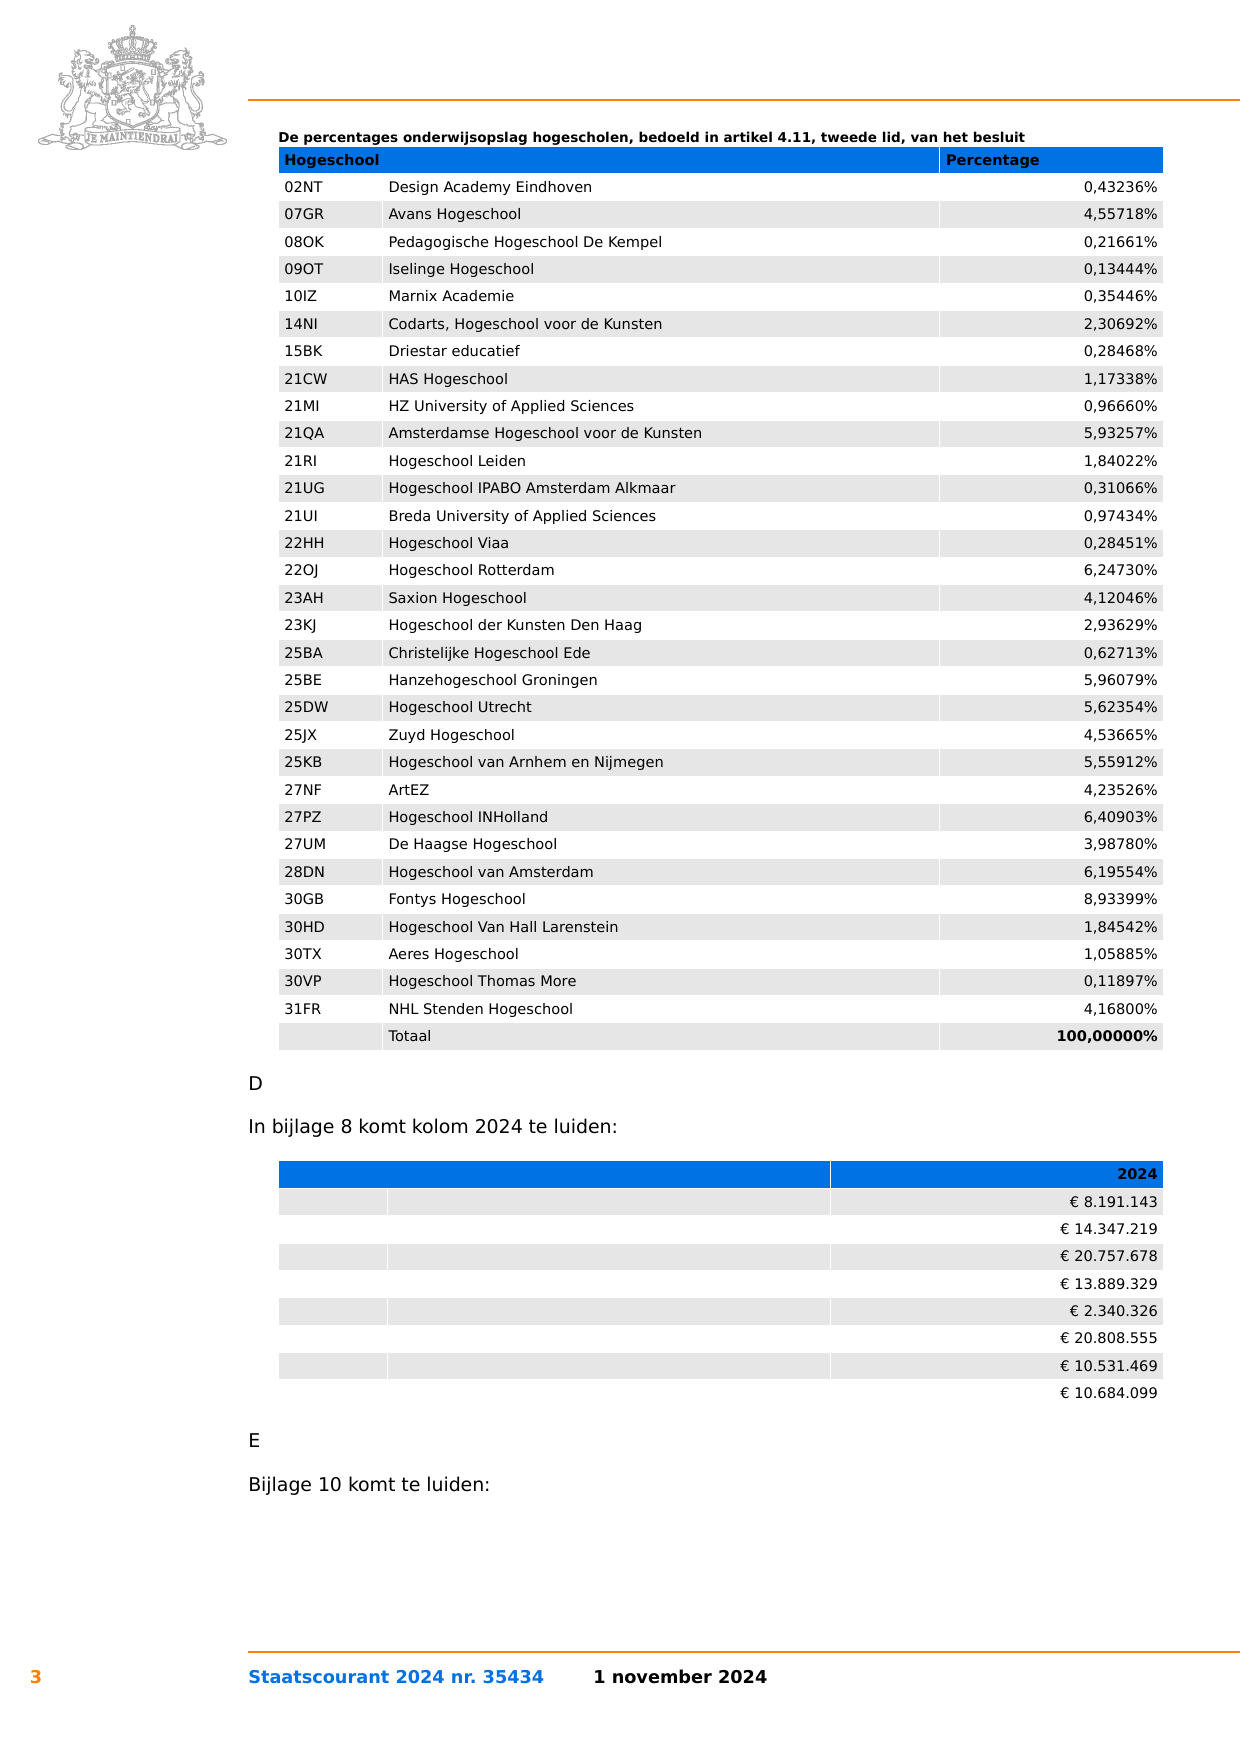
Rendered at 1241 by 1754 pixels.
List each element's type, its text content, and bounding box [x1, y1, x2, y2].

table_cell 21QA [279, 421, 382, 447]
table_cell 25DW [279, 695, 382, 721]
table_cell [279, 1271, 387, 1297]
table_cell 27PZ [279, 804, 382, 831]
table_cell Design Academy Eindhoven [383, 174, 939, 200]
table_cell Fontys Hogeschool [383, 886, 939, 913]
table_cell 4,16800% [940, 996, 1163, 1022]
table_cell € 14.347.219 [831, 1216, 1163, 1242]
table_cell 25BA [279, 640, 382, 666]
table_cell 09OT [279, 256, 382, 283]
table_cell 0,31066% [940, 475, 1163, 502]
table_cell 27NF [279, 777, 382, 803]
table_cell 5,96079% [940, 667, 1163, 693]
table_cell Hogeschool Leiden [383, 448, 939, 474]
table_cell 21UI [279, 503, 382, 529]
table_cell Amsterdamse Hogeschool voor de Kunsten [383, 421, 939, 447]
table_cell Percentage [940, 147, 1163, 173]
table_cell 2,93629% [940, 613, 1163, 639]
table_cell Hogeschool Thomas More [383, 969, 939, 995]
table_cell 0,28468% [940, 339, 1163, 365]
table_cell [279, 1381, 387, 1407]
table_cell Zuyd Hogeschool [383, 722, 939, 748]
table_cell 0,28451% [940, 530, 1163, 557]
table_cell [279, 1216, 387, 1242]
table_cell [279, 1298, 387, 1325]
table_cell Hogeschool Utrecht [383, 695, 939, 721]
table_cell 0,13444% [940, 256, 1163, 283]
table_cell 100,00000% [940, 1023, 1163, 1050]
table_cell 02NT [279, 174, 382, 200]
table_cell 22HH [279, 530, 382, 557]
table_cell 2,30692% [940, 311, 1163, 337]
table_cell 3,98780% [940, 832, 1163, 858]
table_cell 0,35446% [940, 284, 1163, 310]
table_cell [279, 1023, 382, 1050]
table_cell Totaal [383, 1023, 939, 1050]
table_cell 21MI [279, 393, 382, 419]
table_cell Iselinge Hogeschool [383, 256, 939, 283]
table_cell [279, 1326, 387, 1352]
table_cell 30HD [279, 914, 382, 940]
table_cell € 2.340.326 [831, 1298, 1163, 1325]
text D [248, 1073, 1163, 1094]
table_cell Hogeschool INHolland [383, 804, 939, 831]
table_cell € 10.531.469 [831, 1353, 1163, 1379]
table_cell [388, 1326, 830, 1352]
table_cell Hogeschool der Kunsten Den Haag [383, 613, 939, 639]
table_cell [388, 1381, 830, 1407]
table_cell Driestar educatief [383, 339, 939, 365]
table_cell 22OJ [279, 558, 382, 584]
table_cell Saxion Hogeschool [383, 585, 939, 611]
table_header [279, 1161, 830, 1188]
table_header De percentages onderwijsopslag hogescholen, bedoeld in artikel 4.11, tweede lid, van het besluit [278, 130, 1163, 146]
table_cell 0,11897% [940, 969, 1163, 995]
table_cell 25KB [279, 749, 382, 776]
table_cell 4,55718% [940, 201, 1163, 228]
text Bijlage 10 komt te luiden: [248, 1474, 1163, 1496]
table_cell De Haagse Hogeschool [383, 832, 939, 858]
table_cell HAS Hogeschool [383, 366, 939, 392]
table_cell 30GB [279, 886, 382, 913]
table_cell Hogeschool [279, 147, 939, 173]
table_cell 25JX [279, 722, 382, 748]
table_cell [279, 1189, 387, 1215]
table_cell 0,43236% [940, 174, 1163, 200]
table_cell Christelijke Hogeschool Ede [383, 640, 939, 666]
text In bijlage 8 komt kolom 2024 te luiden: [248, 1116, 1163, 1138]
table_cell 25BE [279, 667, 382, 693]
table_cell 10IZ [279, 284, 382, 310]
table_cell [388, 1189, 830, 1215]
table_cell 5,62354% [940, 695, 1163, 721]
picture [38, 25, 227, 150]
table_header 2024 [831, 1161, 1163, 1188]
table_cell HZ University of Applied Sciences [383, 393, 939, 419]
table_cell Pedagogische Hogeschool De Kempel [383, 229, 939, 255]
table_cell 0,97434% [940, 503, 1163, 529]
table_cell 0,62713% [940, 640, 1163, 666]
table_cell Codarts, Hogeschool voor de Kunsten [383, 311, 939, 337]
table_cell Hogeschool van Arnhem en Nijmegen [383, 749, 939, 776]
table_cell 08OK [279, 229, 382, 255]
table_cell 4,12046% [940, 585, 1163, 611]
table_cell 31FR [279, 996, 382, 1022]
table_cell 30TX [279, 941, 382, 967]
table_cell € 20.808.555 [831, 1326, 1163, 1352]
table_cell 1,05885% [940, 941, 1163, 967]
table_cell 28DN [279, 859, 382, 885]
text E [248, 1430, 1163, 1452]
table_cell 1,17338% [940, 366, 1163, 392]
table_cell Aeres Hogeschool [383, 941, 939, 967]
table_cell Hogeschool IPABO Amsterdam Alkmaar [383, 475, 939, 502]
table_cell Marnix Academie [383, 284, 939, 310]
table_cell 21CW [279, 366, 382, 392]
table_cell Hogeschool van Amsterdam [383, 859, 939, 885]
table_cell 14NI [279, 311, 382, 337]
table_cell 21UG [279, 475, 382, 502]
table_cell [388, 1216, 830, 1242]
table_cell 5,55912% [940, 749, 1163, 776]
table_cell 0,21661% [940, 229, 1163, 255]
table_cell 1,84022% [940, 448, 1163, 474]
table_cell € 10.684.099 [831, 1381, 1163, 1407]
table_cell [279, 1244, 387, 1270]
table_cell 6,24730% [940, 558, 1163, 584]
table_cell Breda University of Applied Sciences [383, 503, 939, 529]
table_cell € 13.889.329 [831, 1271, 1163, 1297]
table_cell Hogeschool Van Hall Larenstein [383, 914, 939, 940]
table_cell [388, 1244, 830, 1270]
table_cell 30VP [279, 969, 382, 995]
table_cell [388, 1353, 830, 1379]
table_cell 1,84542% [940, 914, 1163, 940]
table_cell 15BK [279, 339, 382, 365]
table_cell 4,53665% [940, 722, 1163, 748]
table_cell Hogeschool Viaa [383, 530, 939, 557]
table_cell 6,40903% [940, 804, 1163, 831]
table_cell 0,96660% [940, 393, 1163, 419]
table_cell [388, 1298, 830, 1325]
table_cell 6,19554% [940, 859, 1163, 885]
table_cell € 20.757.678 [831, 1244, 1163, 1270]
table_cell [279, 1353, 387, 1379]
table_cell [388, 1271, 830, 1297]
table_cell 21RI [279, 448, 382, 474]
table_cell 23AH [279, 585, 382, 611]
table_cell € 8.191.143 [831, 1189, 1163, 1215]
table_cell NHL Stenden Hogeschool [383, 996, 939, 1022]
table_cell Avans Hogeschool [383, 201, 939, 228]
table_cell Hogeschool Rotterdam [383, 558, 939, 584]
table_cell Hanzehogeschool Groningen [383, 667, 939, 693]
table_cell 23KJ [279, 613, 382, 639]
table_cell 8,93399% [940, 886, 1163, 913]
table_cell ArtEZ [383, 777, 939, 803]
table_cell 07GR [279, 201, 382, 228]
table_cell 4,23526% [940, 777, 1163, 803]
table_cell 5,93257% [940, 421, 1163, 447]
table_cell 27UM [279, 832, 382, 858]
